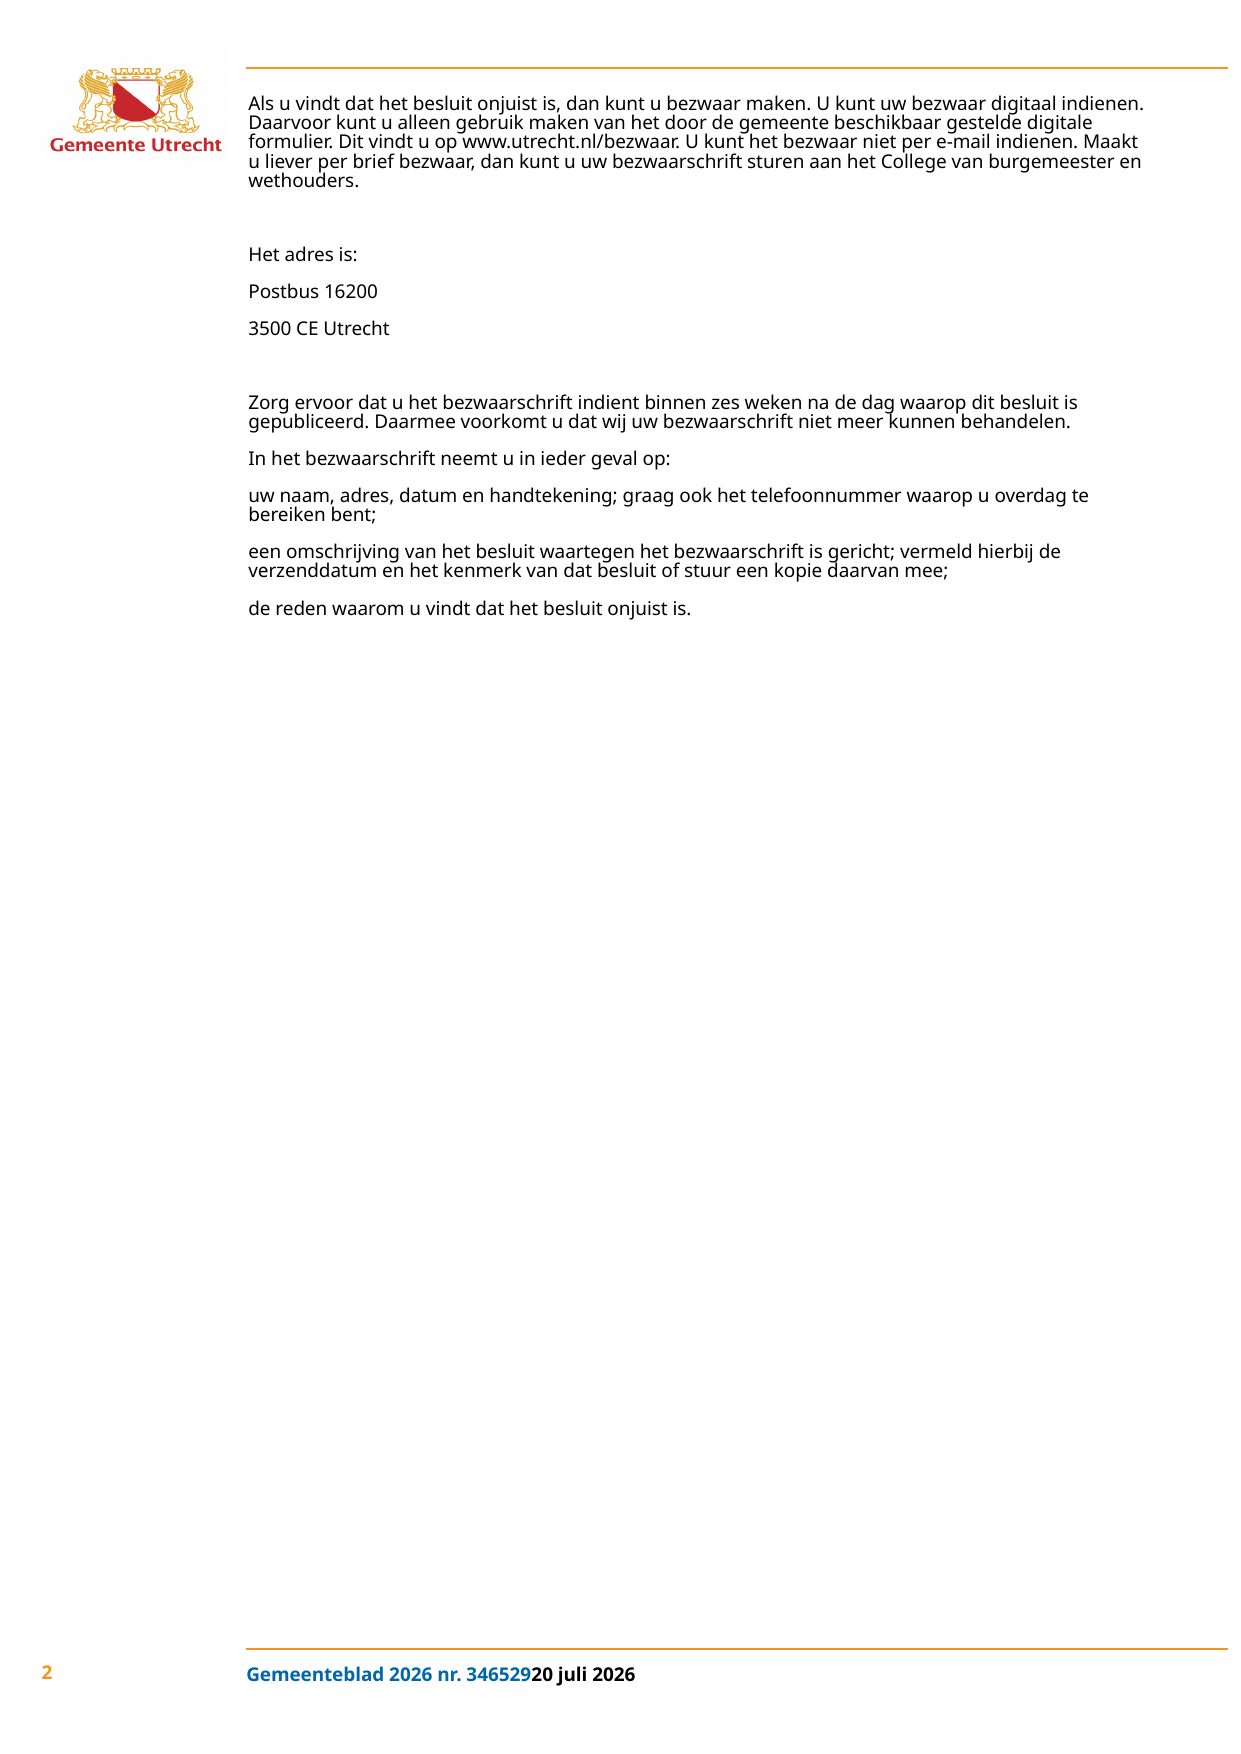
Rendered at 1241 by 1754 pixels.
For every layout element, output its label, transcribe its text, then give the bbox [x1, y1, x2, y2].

text de reden waarom u vindt dat het besluit onjuist is. [248, 599, 1152, 619]
text uw naam, adres, datum en handtekening; graag ook het telefoonnummer waarop u overdag te bereiken bent; [248, 487, 1152, 526]
text een omschrijving van het besluit waartegen het bezwaarschrift is gericht; vermeld hierbij de verzenddatum en het kenmerk van dat besluit of stuur een kopie daarvan mee; [248, 543, 1152, 582]
text Zorg ervoor dat u het bezwaarschrift indient binnen zes weken na de dag waarop dit besluit is gepubliceerd. Daarmee voorkomt u dat wij uw bezwaarschrift niet meer kunnen behandelen. [248, 394, 1152, 432]
text Postbus 16200 [248, 283, 1152, 302]
picture [41, 47, 231, 172]
text Het adres is: [248, 246, 1152, 265]
text 3500 CE Utrecht [248, 320, 1152, 339]
text Als u vindt dat het besluit onjuist is, dan kunt u bezwaar maken. U kunt uw bezwaar digitaal indienen. Daarvoor kunt u alleen gebruik maken van het door de gemeente beschikbaar gestelde digitale formulier. Dit vindt u op www.utrecht.nl/bezwaar. U kunt het bezwaar niet per e-mail indienen. Maakt u liever per brief bezwaar, dan kunt u uw bezwaarschrift sturen aan het College van burgemeester en wethouders. [248, 95, 1152, 191]
text In het bezwaarschrift neemt u in ieder geval op: [248, 450, 1152, 469]
